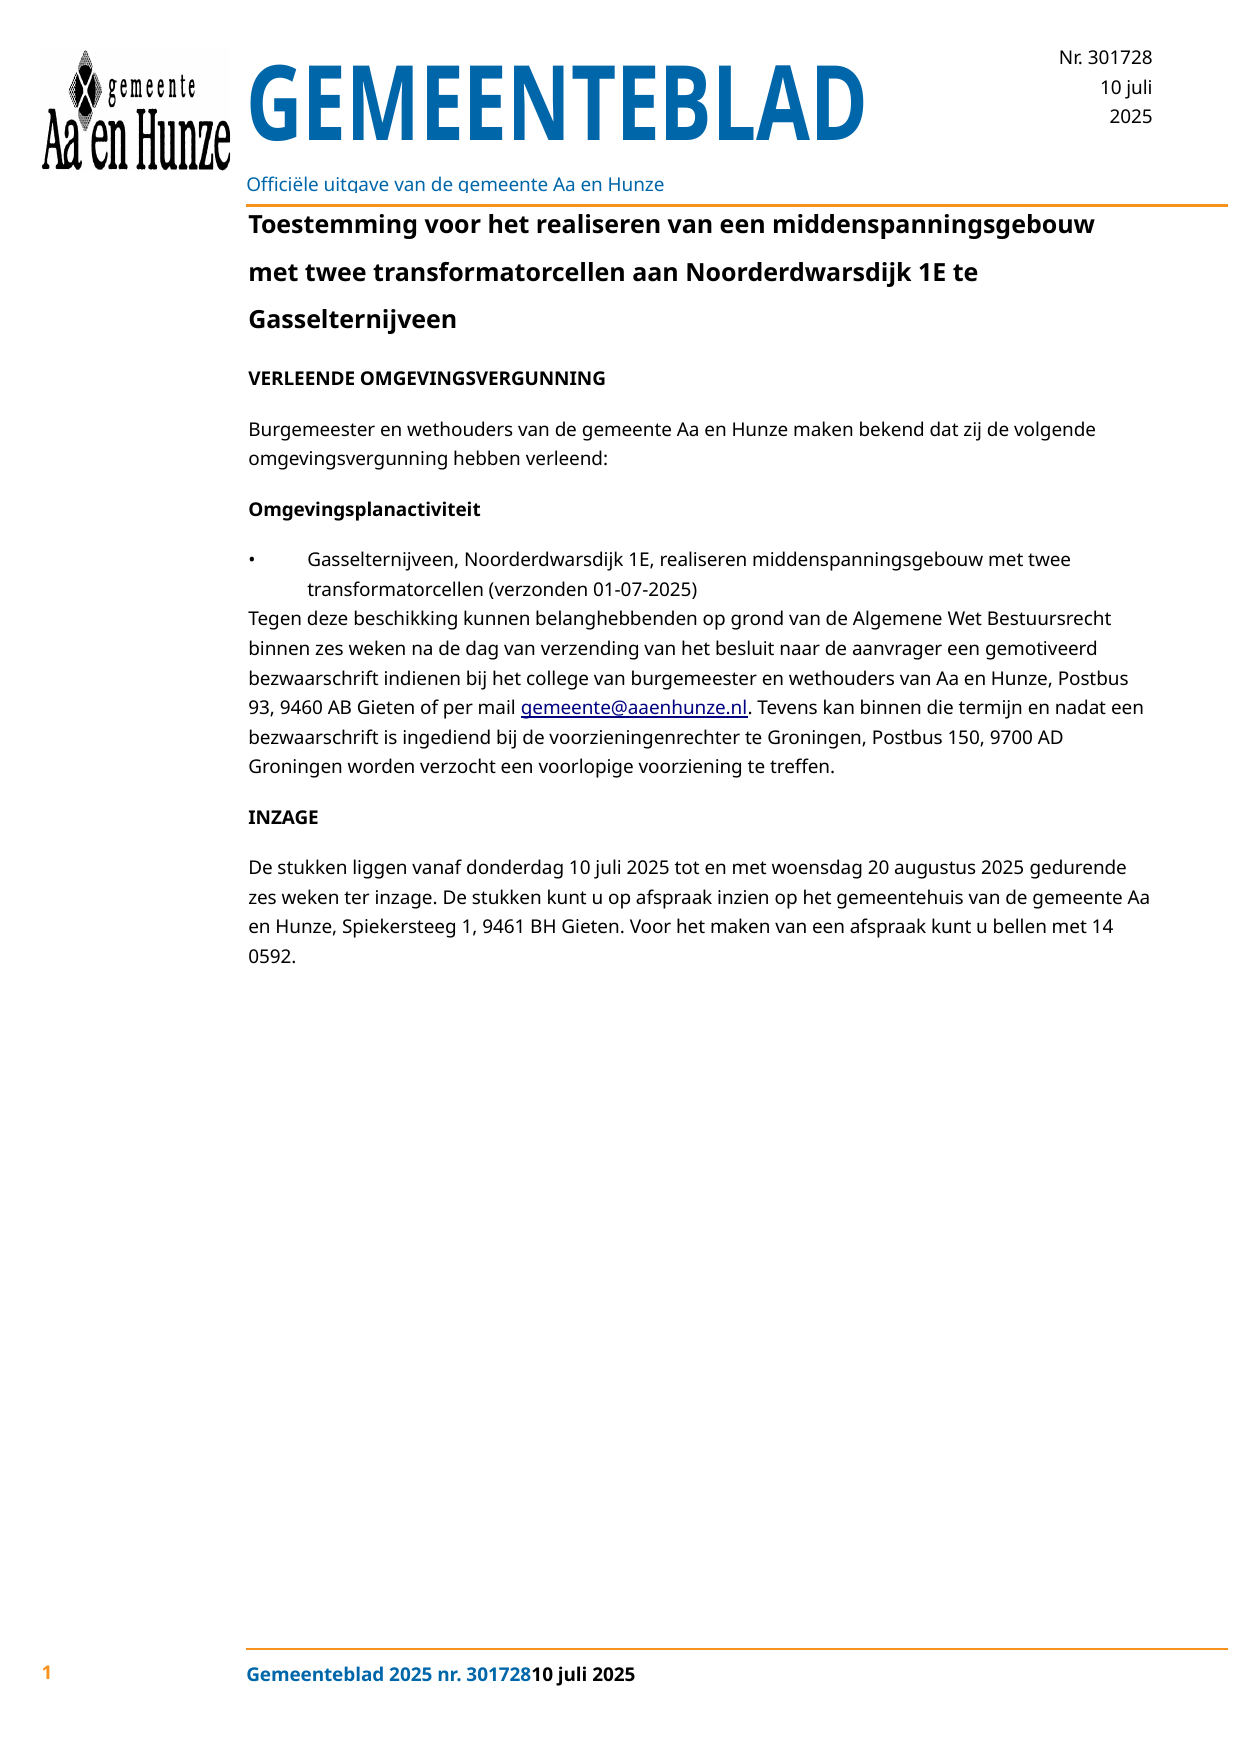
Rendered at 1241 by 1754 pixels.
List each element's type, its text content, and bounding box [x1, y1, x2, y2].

picture [41, 47, 231, 172]
text Omgevingsplanactiviteit [248, 496, 1152, 522]
text INZAGE [248, 804, 1152, 829]
text De stukken liggen vanaf donderdag 10 juli 2025 tot en met woensdag 20 augustus 2025 gedurende zes weken ter inzage. De stukken kunt u op afspraak inzien op het gemeentehuis van de gemeente Aa en Hunze, Spiekersteeg 1, 9461 BH Gieten. Voor het maken van een afspraak kunt u bellen met 14 0592. [248, 854, 1152, 969]
text Toestemming voor het realiseren van een middenspanningsgebouw met twee transformatorcellen aan Noorderdwarsdijk 1E te Gasselternijveen [248, 207, 1152, 336]
text VERLEENDE OMGEVINGSVERGUNNING [248, 366, 1152, 391]
list Gasselternijveen, Noorderdwarsdijk 1E, realiseren middenspanningsgebouw met twee transformatorcellen (verzonden 01-07-2025) [248, 546, 1152, 602]
text Burgemeester en wethouders van de gemeente Aa en Hunze maken bekend dat zij de volgende omgevingsvergunning hebben verleend: [248, 416, 1152, 471]
text Tegen deze beschikking kunnen belanghebbenden op grond van de Algemene Wet Bestuursrecht binnen zes weken na de dag van verzending van het besluit naar de aanvrager een gemotiveerd bezwaarschrift indienen bij het college van burgemeester en wethouders van Aa en Hunze, Postbus 93, 9460 AB Gieten of per mail gemeente@aaenhunze.nl. Tevens kan binnen die termijn en nadat een bezwaarschrift is ingediend bij de voorzieningenrechter te Groningen, Postbus 150, 9700 AD Groningen worden verzocht een voorlopige voorziening te treffen. [248, 606, 1152, 779]
